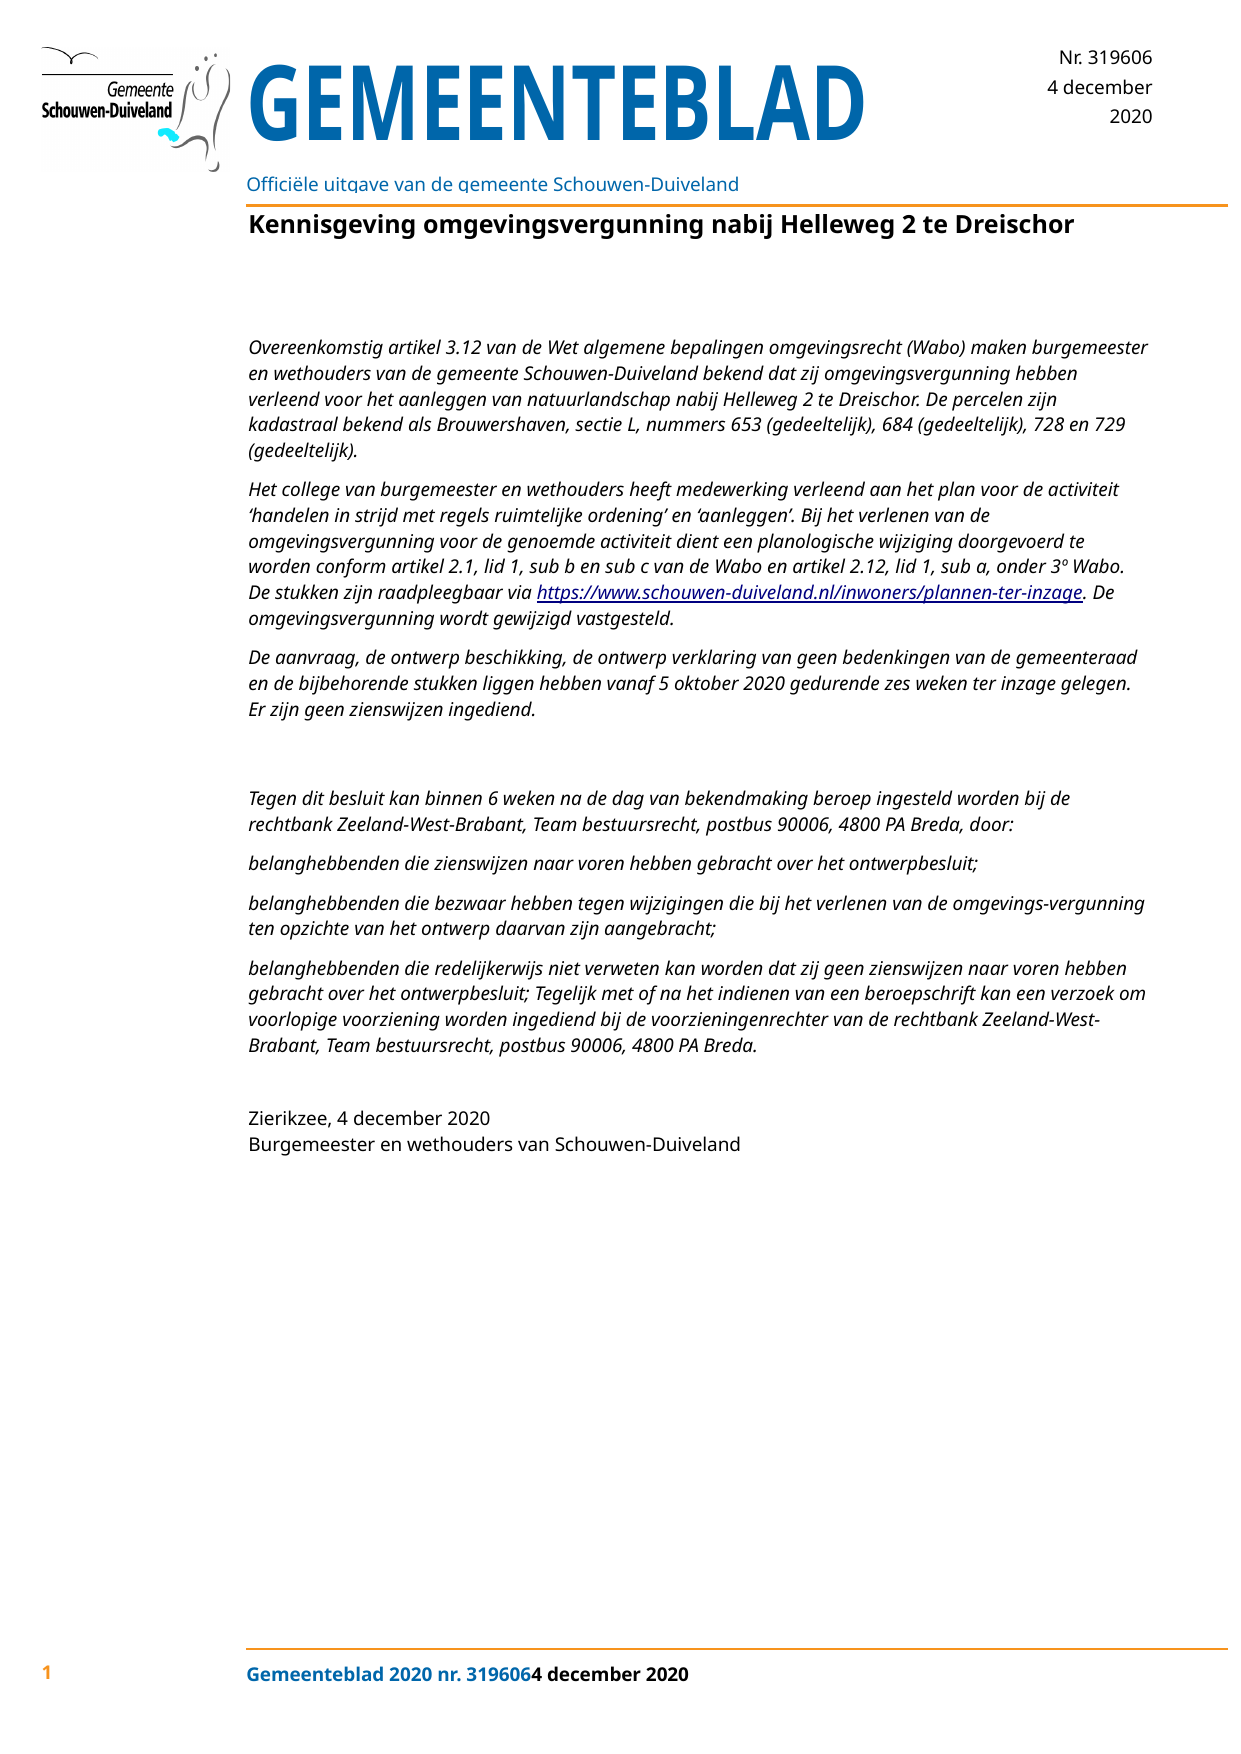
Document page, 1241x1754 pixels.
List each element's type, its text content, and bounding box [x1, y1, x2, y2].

text Burgemeester en wethouders van Schouwen-Duiveland [248, 1131, 1152, 1157]
text belanghebbenden die bezwaar hebben tegen wijzigingen die bij het verlenen van de omgevings-vergunning ten opzichte van het ontwerp daarvan zijn aangebracht; [248, 890, 1152, 941]
picture [41, 47, 231, 172]
text belanghebbenden die zienswijzen naar voren hebben gebracht over het ontwerpbesluit; [248, 851, 1152, 876]
text Overeenkomstig artikel 3.12 van de Wet algemene bepalingen omgevingsrecht (Wabo) maken burgemeester en wethouders van de gemeente Schouwen-Duiveland bekend dat zij omgevingsvergunning hebben verleend voor het aanleggen van natuurlandschap nabij Helleweg 2 te Dreischor. De percelen zijn kadastraal bekend als Brouwershaven, sectie L, nummers 653 (gedeeltelijk), 684 (gedeeltelijk), 728 en 729 (gedeeltelijk). [248, 334, 1152, 463]
text Het college van burgemeester en wethouders heeft medewerking verleend aan het plan voor de activiteit ‘handelen in strijd met regels ruimtelijke ordening’ en ‘aanleggen’. Bij het verlenen van de omgevingsvergunning voor de genoemde activiteit dient een planologische wijziging doorgevoerd te worden conform artikel 2.1, lid 1, sub b en sub c van de Wabo en artikel 2.12, lid 1, sub a, onder 3º Wabo. De stukken zijn raadpleegbaar via https://www.schouwen-duiveland.nl/inwoners/plannen-ter-inzage. De omgevingsvergunning wordt gewijzigd vastgesteld. [248, 476, 1152, 631]
text Kennisgeving omgevingsvergunning nabij Helleweg 2 te Dreischor [248, 207, 1152, 241]
text belanghebbenden die redelijkerwijs niet verweten kan worden dat zij geen zienswijzen naar voren hebben gebracht over het ontwerpbesluit; Tegelijk met of na het indienen van een beroepschrift kan een verzoek om voorlopige voorziening worden ingediend bij de voorzieningenrechter van de rechtbank Zeeland-West-Brabant, Team bestuursrecht, postbus 90006, 4800 PA Breda. [248, 955, 1152, 1058]
text Tegen dit besluit kan binnen 6 weken na de dag van bekendmaking beroep ingesteld worden bij de rechtbank Zeeland-West-Brabant, Team bestuursrecht, postbus 90006, 4800 PA Breda, door: [248, 786, 1152, 837]
text De aanvraag, de ontwerp beschikking, de ontwerp verklaring van geen bedenkingen van de gemeenteraad en de bijbehorende stukken liggen hebben vanaf 5 oktober 2020 gedurende zes weken ter inzage gelegen. Er zijn geen zienswijzen ingediend. [248, 644, 1152, 722]
text Zierikzee, 4 december 2020 [248, 1106, 1152, 1131]
